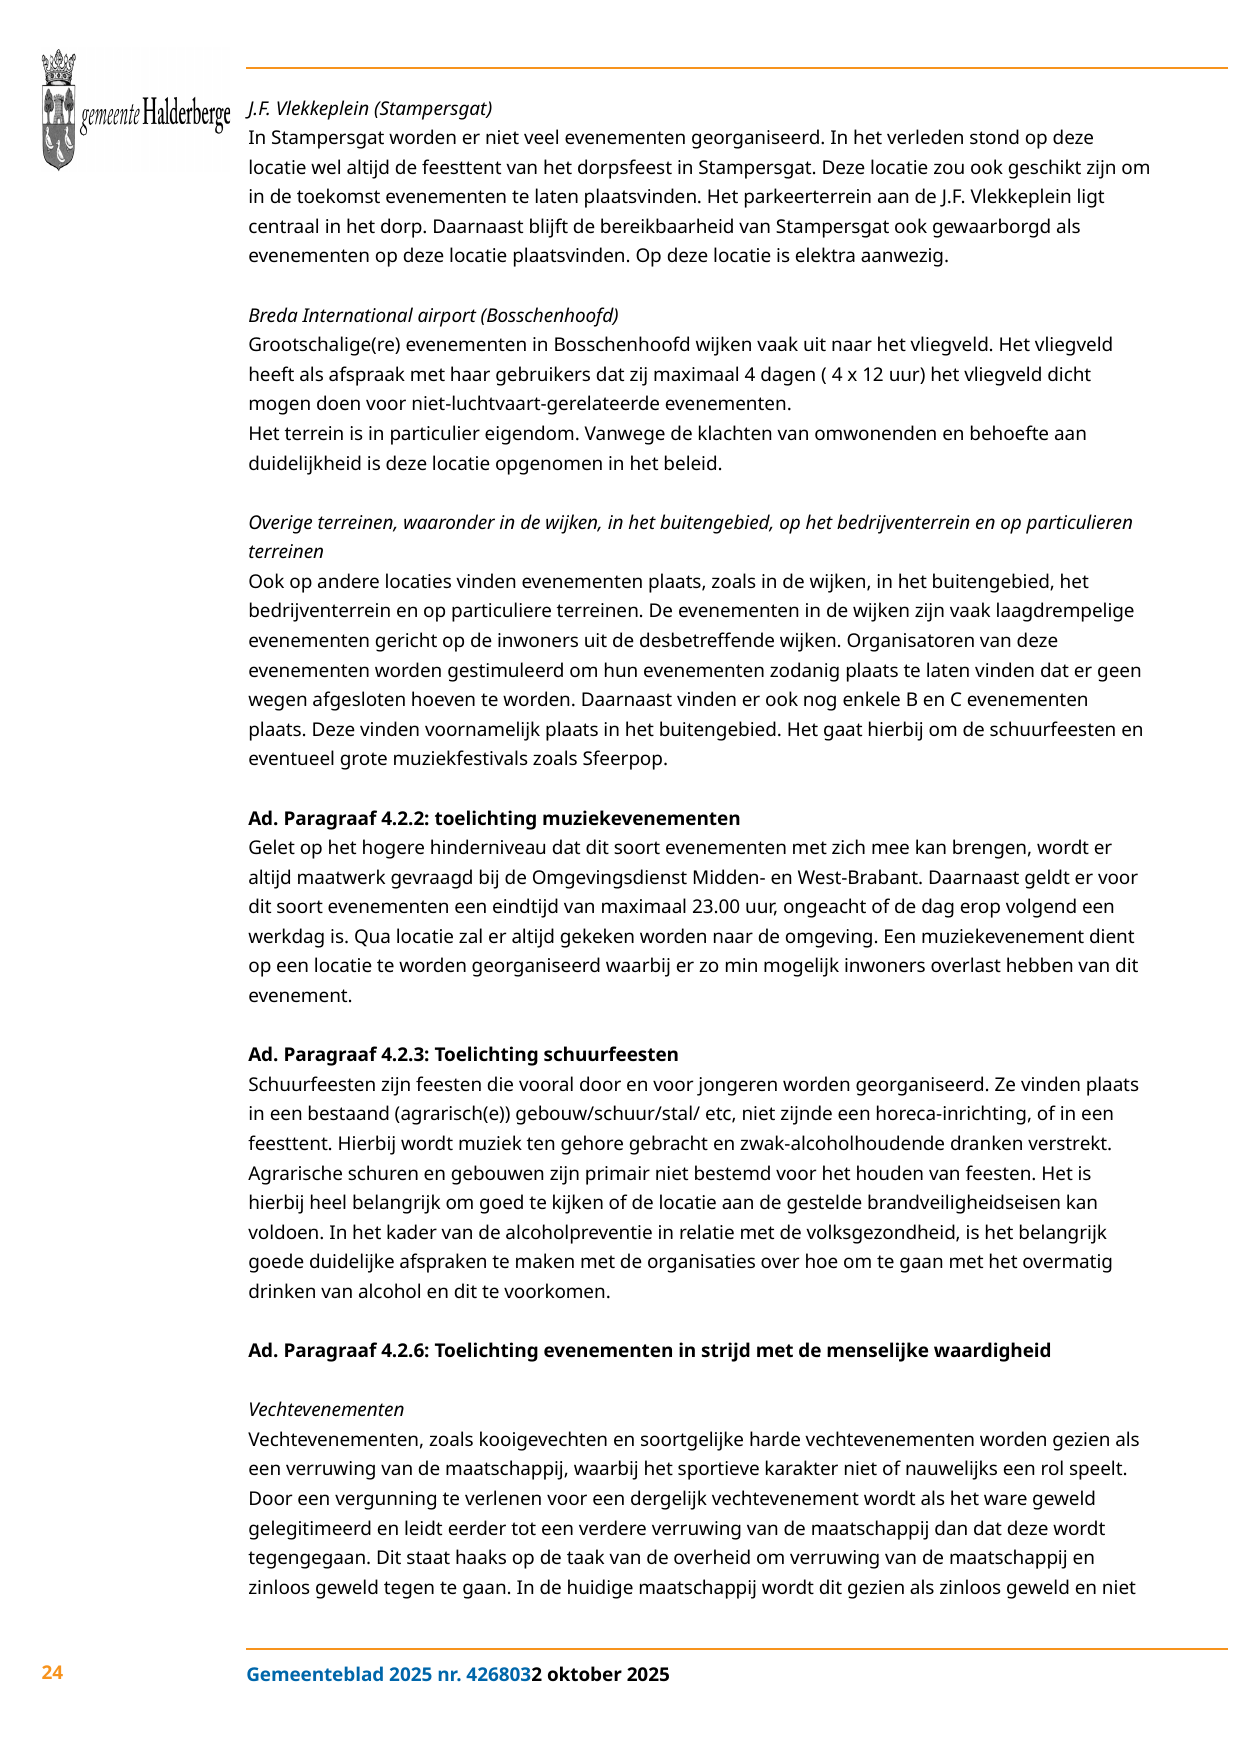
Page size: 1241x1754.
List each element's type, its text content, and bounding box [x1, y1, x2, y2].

text Grootschalige(re) evenementen in Bosschenhoofd wijken vaak uit naar het vliegveld. Het vliegveld heeft als afspraak met haar gebruikers dat zij maximaal 4 dagen ( 4 x 12 uur) het vliegveld dicht mogen doen voor niet-luchtvaart-gerelateerde evenementen. [248, 331, 1152, 416]
text Schuurfeesten zijn feesten die vooral door en voor jongeren worden georganiseerd. Ze vinden plaats in een bestaand (agrarisch(e)) gebouw/schuur/stal/ etc, niet zijnde een horeca-inrichting, of in een feesttent. Hierbij wordt muziek ten gehore gebracht en zwak-alcoholhoudende dranken verstrekt. Agrarische schuren en gebouwen zijn primair niet bestemd voor het houden van feesten. Het is hierbij heel belangrijk om goed te kijken of de locatie aan de gestelde brandveiligheidseisen kan voldoen. In het kader van de alcoholpreventie in relatie met de volksgezondheid, is het belangrijk goede duidelijke afspraken te maken met de organisaties over hoe om te gaan met het overmatig drinken van alcohol en dit te voorkomen. [248, 1071, 1152, 1304]
text J.F. Vlekkeplein (Stampersgat) [248, 95, 1152, 121]
text Ad. Paragraaf 4.2.3: Toelichting schuurfeesten [248, 1041, 1152, 1067]
text Ad. Paragraaf 4.2.6: Toelichting evenementen in strijd met de menselijke waardigheid [248, 1337, 1152, 1363]
text Breda International airport (Bosschenhoofd) [248, 302, 1152, 328]
text Overige terreinen, waaronder in de wijken, in het buitengebied, op het bedrijventerrein en op particulieren terreinen [248, 509, 1152, 564]
text Ad. Paragraaf 4.2.2: toelichting muziekevenementen [248, 805, 1152, 831]
text In Stampersgat worden er niet veel evenementen georganiseerd. In het verleden stond op deze locatie wel altijd de feesttent van het dorpsfeest in Stampersgat. Deze locatie zou ook geschikt zijn om in de toekomst evenementen te laten plaatsvinden. Het parkeerterrein aan de J.F. Vlekkeplein ligt centraal in het dorp. Daarnaast blijft de bereikbaarheid van Stampersgat ook gewaarborgd als evenementen op deze locatie plaatsvinden. Op deze locatie is elektra aanwezig. [248, 124, 1152, 268]
text Ook op andere locaties vinden evenementen plaats, zoals in de wijken, in het buitengebied, het bedrijventerrein en op particuliere terreinen. De evenementen in de wijken zijn vaak laagdrempelige evenementen gericht op de inwoners uit de desbetreffende wijken. Organisatoren van deze evenementen worden gestimuleerd om hun evenementen zodanig plaats te laten vinden dat er geen wegen afgesloten hoeven te worden. Daarnaast vinden er ook nog enkele B en C evenementen plaats. Deze vinden voornamelijk plaats in het buitengebied. Het gaat hierbij om de schuurfeesten en eventueel grote muziekfestivals zoals Sfeerpop. [248, 568, 1152, 771]
picture [41, 47, 231, 172]
text Vechtevenementen, zoals kooigevechten en soortgelijke harde vechtevenementen worden gezien als een verruwing van de maatschappij, waarbij het sportieve karakter niet of nauwelijks een rol speelt. Door een vergunning te verlenen voor een dergelijk vechtevenement wordt als het ware geweld gelegitimeerd en leidt eerder tot een verdere verruwing van de maatschappij dan dat deze wordt tegengegaan. Dit staat haaks op de taak van de overheid om verruwing van de maatschappij en zinloos geweld tegen te gaan. In de huidige maatschappij wordt dit gezien als zinloos geweld en niet [248, 1426, 1152, 1600]
text Gelet op het hogere hinderniveau dat dit soort evenementen met zich mee kan brengen, wordt er altijd maatwerk gevraagd bij de Omgevingsdienst Midden- en West-Brabant. Daarnaast geldt er voor dit soort evenementen een eindtijd van maximaal 23.00 uur, ongeacht of de dag erop volgend een werkdag is. Qua locatie zal er altijd gekeken worden naar de omgeving. Een muziekevenement dient op een locatie te worden georganiseerd waarbij er zo min mogelijk inwoners overlast hebben van dit evenement. [248, 834, 1152, 1008]
text Vechtevenementen [248, 1396, 1152, 1422]
text Het terrein is in particulier eigendom. Vanwege de klachten van omwonenden en behoefte aan duidelijkheid is deze locatie opgenomen in het beleid. [248, 420, 1152, 476]
